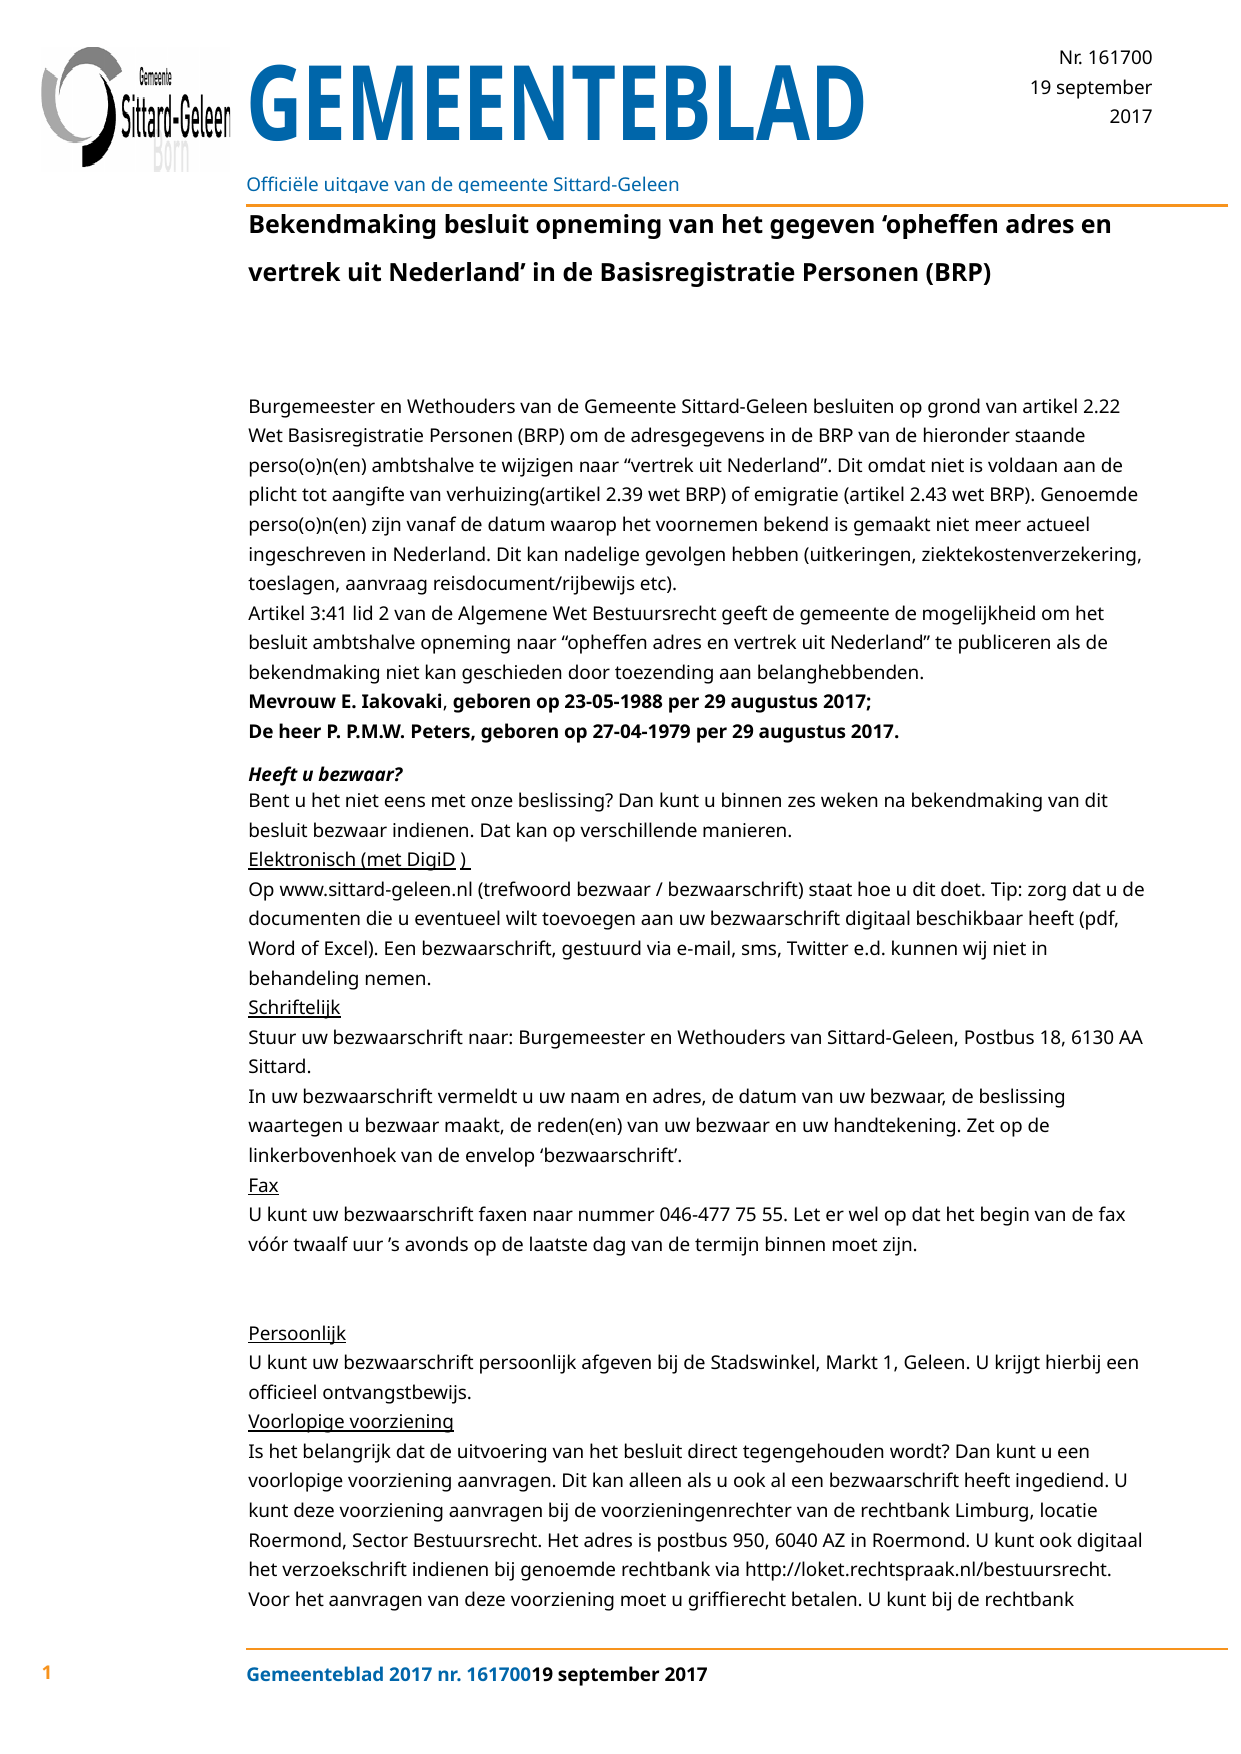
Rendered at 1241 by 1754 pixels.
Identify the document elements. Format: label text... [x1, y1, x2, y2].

text De heer P. P.M.W. Peters, geboren op 27-04-1979 per 29 augustus 2017. [248, 718, 1152, 744]
text U kunt uw bezwaarschrift faxen naar nummer 046-477 75 55. Let er wel op dat het begin van de fax vóór twaalf uur ’s avonds op de laatste dag van de termijn binnen moet zijn. [248, 1201, 1152, 1257]
text Op www.sittard-geleen.nl (trefwoord bezwaar / bezwaarschrift) staat hoe u dit doet. Tip: zorg dat u de documenten die u eventueel wilt toevoegen aan uw bezwaarschrift digitaal beschikbaar heeft (pdf, Word of Excel). Een bezwaarschrift, gestuurd via e-mail, sms, Twitter e.d. kunnen wij niet in behandeling nemen. [248, 876, 1152, 990]
text Fax [248, 1172, 1152, 1197]
text Burgemeester en Wethouders van de Gemeente Sittard-Geleen besluiten op grond van artikel 2.22 Wet Basisregistratie Personen (BRP) om de adresgegevens in de BRP van de hieronder staande perso(o)n(en) ambtshalve te wijzigen naar “vertrek uit Nederland”. Dit omdat niet is voldaan aan de plicht tot aangifte van verhuizing(artikel 2.39 wet BRP) of emigratie (artikel 2.43 wet BRP). Genoemde perso(o)n(en) zijn vanaf de datum waarop het voornemen bekend is gemaakt niet meer actueel ingeschreven in Nederland. Dit kan nadelige gevolgen hebben (uitkeringen, ziektekostenverzekering, toeslagen, aanvraag reisdocument/rijbewijs etc). [248, 393, 1152, 596]
text Persoonlijk [248, 1320, 1152, 1345]
picture [41, 47, 231, 172]
text Heeft u bezwaar? [248, 761, 1152, 787]
text U kunt uw bezwaarschrift persoonlijk afgeven bij de Stadswinkel, Markt 1, Geleen. U krijgt hierbij een officieel ontvangstbewijs. [248, 1349, 1152, 1404]
text In uw bezwaarschrift vermeldt u uw naam en adres, de datum van uw bezwaar, de beslissing waartegen u bezwaar maakt, de reden(en) van uw bezwaar en uw handtekening. Zet op de linkerbovenhoek van de envelop ‘bezwaarschrift’. [248, 1083, 1152, 1168]
text Mevrouw E. Iakovaki, geboren op 23-05-1988 per 29 augustus 2017; [248, 689, 1152, 714]
text Schriftelijk [248, 994, 1152, 1020]
text Is het belangrijk dat de uitvoering van het besluit direct tegengehouden wordt? Dan kunt u een voorlopige voorziening aanvragen. Dit kan alleen als u ook al een bezwaarschrift heeft ingediend. U kunt deze voorziening aanvragen bij de voorzieningenrechter van de rechtbank Limburg, locatie Roermond, Sector Bestuursrecht. Het adres is postbus 950, 6040 AZ in Roermond. U kunt ook digitaal het verzoekschrift indienen bij genoemde rechtbank via http://loket.rechtspraak.nl/bestuursrecht. Voor het aanvragen van deze voorziening moet u griffierecht betalen. U kunt bij de rechtbank [248, 1438, 1152, 1612]
text Voorlopige voorziening [248, 1408, 1152, 1434]
text Artikel 3:41 lid 2 van de Algemene Wet Bestuursrecht geeft de gemeente de mogelijkheid om het besluit ambtshalve opneming naar “opheffen adres en vertrek uit Nederland” te publiceren als de bekendmaking niet kan geschieden door toezending aan belanghebbenden. [248, 600, 1152, 685]
text Bekendmaking besluit opneming van het gegeven ‘opheffen adres en vertrek uit Nederland’ in de Basisregistratie Personen (BRP) [248, 207, 1152, 288]
text Elektronisch (met DigiD ) [248, 846, 1152, 872]
text Bent u het niet eens met onze beslissing? Dan kunt u binnen zes weken na bekendmaking van dit besluit bezwaar indienen. Dat kan op verschillende manieren. [248, 787, 1152, 842]
text Stuur uw bezwaarschrift naar: Burgemeester en Wethouders van Sittard-Geleen, Postbus 18, 6130 AA Sittard. [248, 1024, 1152, 1079]
